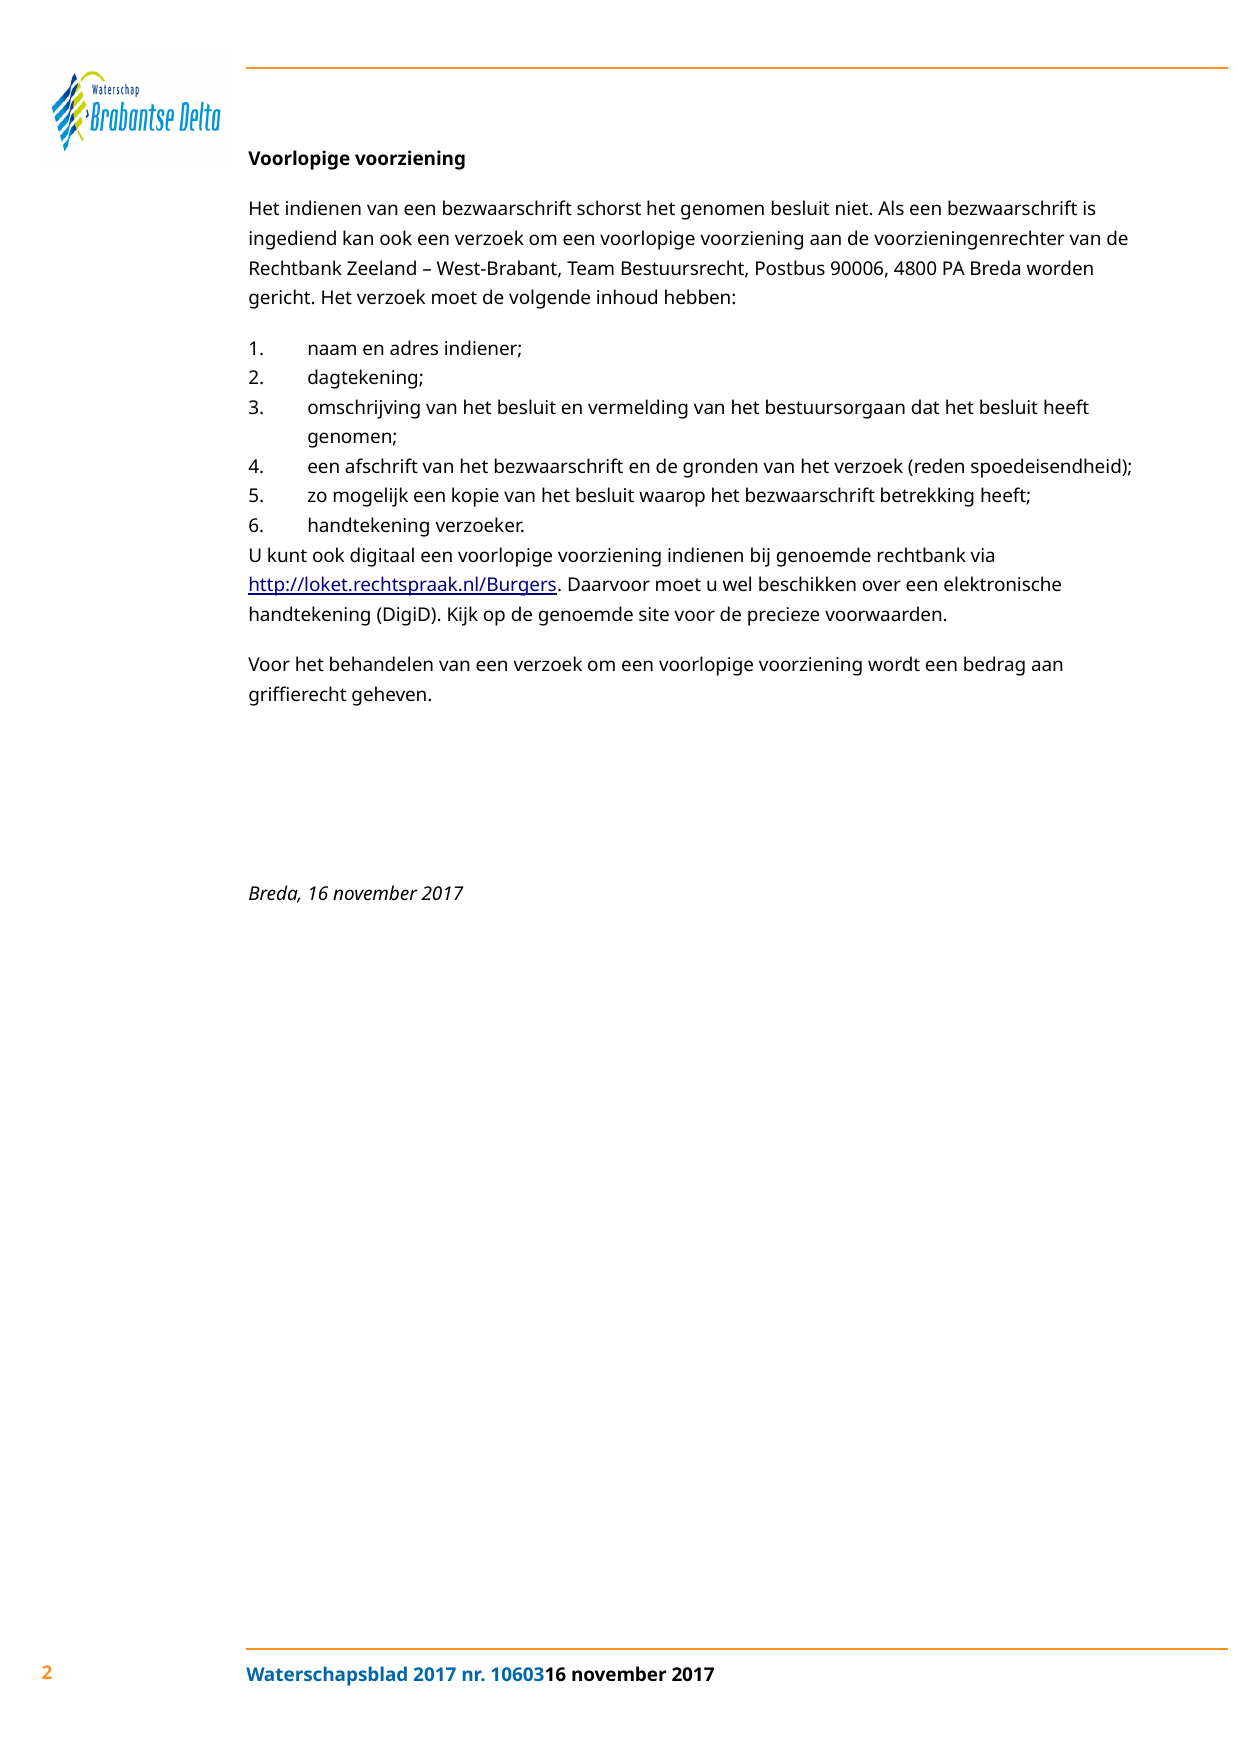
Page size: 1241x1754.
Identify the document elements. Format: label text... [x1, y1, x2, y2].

text Breda, 16 november 2017 [248, 880, 1152, 906]
picture [41, 47, 231, 172]
list dagtekening; [248, 364, 1152, 390]
list omschrijving van het besluit en vermelding van het bestuursorgaan dat het besluit heeft genomen; [248, 394, 1152, 449]
list handtekening verzoeker. [248, 512, 1152, 538]
text Voorlopige voorziening [248, 145, 1152, 171]
text Voor het behandelen van een verzoek om een voorlopige voorziening wordt een bedrag aan griffierecht geheven. [248, 651, 1152, 707]
list naam en adres indiener; [248, 335, 1152, 361]
text Het indienen van een bezwaarschrift schorst het genomen besluit niet. Als een bezwaarschrift is ingediend kan ook een verzoek om een voorlopige voorziening aan de voorzieningenrechter van de Rechtbank Zeeland – West-Brabant, Team Bestuursrecht, Postbus 90006, 4800 PA Breda worden gericht. Het verzoek moet de volgende inhoud hebben: [248, 196, 1152, 310]
list zo mogelijk een kopie van het besluit waarop het bezwaarschrift betrekking heeft; [248, 483, 1152, 508]
text U kunt ook digitaal een voorlopige voorziening indienen bij genoemde rechtbank via http://loket.rechtspraak.nl/Burgers. Daarvoor moet u wel beschikken over een elektronische handtekening (DigiD). Kijk op de genoemde site voor de precieze voorwaarden. [248, 542, 1152, 627]
list een afschrift van het bezwaarschrift en de gronden van het verzoek (reden spoedeisendheid); [248, 453, 1152, 479]
